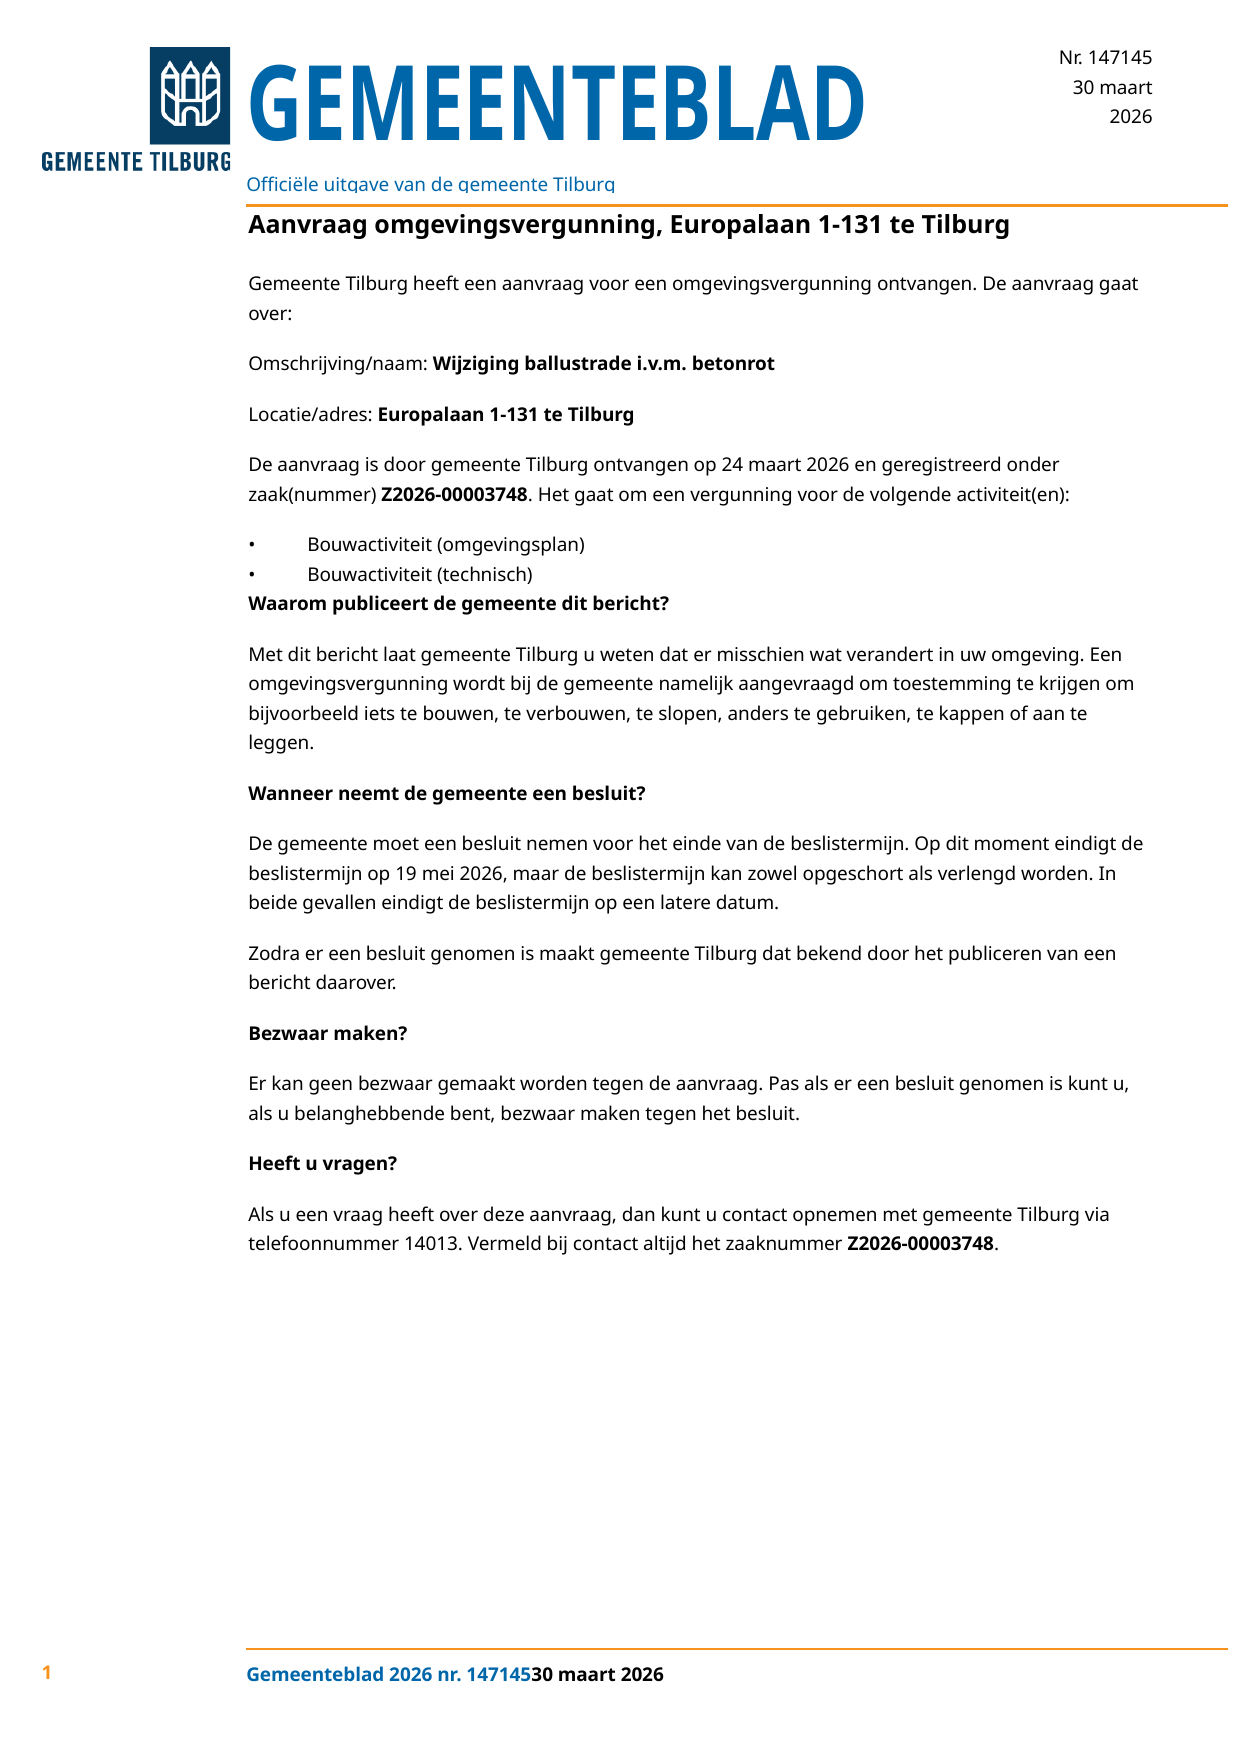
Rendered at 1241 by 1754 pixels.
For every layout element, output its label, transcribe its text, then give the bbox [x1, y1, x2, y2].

text Locatie/adres: Europalaan 1-131 te Tilburg [248, 401, 1152, 426]
text Er kan geen bezwaar gemaakt worden tegen de aanvraag. Pas als er een besluit genomen is kunt u, als u belanghebbende bent, bezwaar maken tegen het besluit. [248, 1070, 1152, 1126]
text Met dit bericht laat gemeente Tilburg u weten dat er misschien wat verandert in uw omgeving. Een omgevingsvergunning wordt bij de gemeente namelijk aangevraagd om toestemming te krijgen om bijvoorbeeld iets te bouwen, te verbouwen, te slopen, anders te gebruiken, te kappen of aan te leggen. [248, 641, 1152, 755]
text Wanneer neemt de gemeente een besluit? [248, 780, 1152, 806]
text Bezwaar maken? [248, 1020, 1152, 1046]
text De gemeente moet een besluit nemen voor het einde van de beslistermijn. Op dit moment eindigt de beslistermijn op 19 mei 2026, maar de beslistermijn kan zowel opgeschort als verlengd worden. In beide gevallen eindigt de beslistermijn op een latere datum. [248, 830, 1152, 915]
text Aanvraag omgevingsvergunning, Europalaan 1-131 te Tilburg [248, 207, 1152, 241]
text Als u een vraag heeft over deze aanvraag, dan kunt u contact opnemen met gemeente Tilburg via telefoonnummer 14013. Vermeld bij contact altijd het zaaknummer Z2026-00003748. [248, 1201, 1152, 1256]
text Heeft u vragen? [248, 1150, 1152, 1176]
text Waarom publiceert de gemeente dit bericht? [248, 590, 1152, 616]
text De aanvraag is door gemeente Tilburg ontvangen op 24 maart 2026 en geregistreerd onder zaak(nummer) Z2026-00003748. Het gaat om een vergunning voor de volgende activiteit(en): [248, 451, 1152, 506]
list Bouwactiviteit (technisch) [248, 561, 1152, 586]
list Bouwactiviteit (omgevingsplan) [248, 531, 1152, 557]
picture [41, 47, 231, 172]
text Gemeente Tilburg heeft een aanvraag voor een omgevingsvergunning ontvangen. De aanvraag gaat over: [248, 270, 1152, 326]
text Omschrijving/naam: Wijziging ballustrade i.v.m. betonrot [248, 350, 1152, 376]
text Zodra er een besluit genomen is maakt gemeente Tilburg dat bekend door het publiceren van een bericht daarover. [248, 940, 1152, 995]
